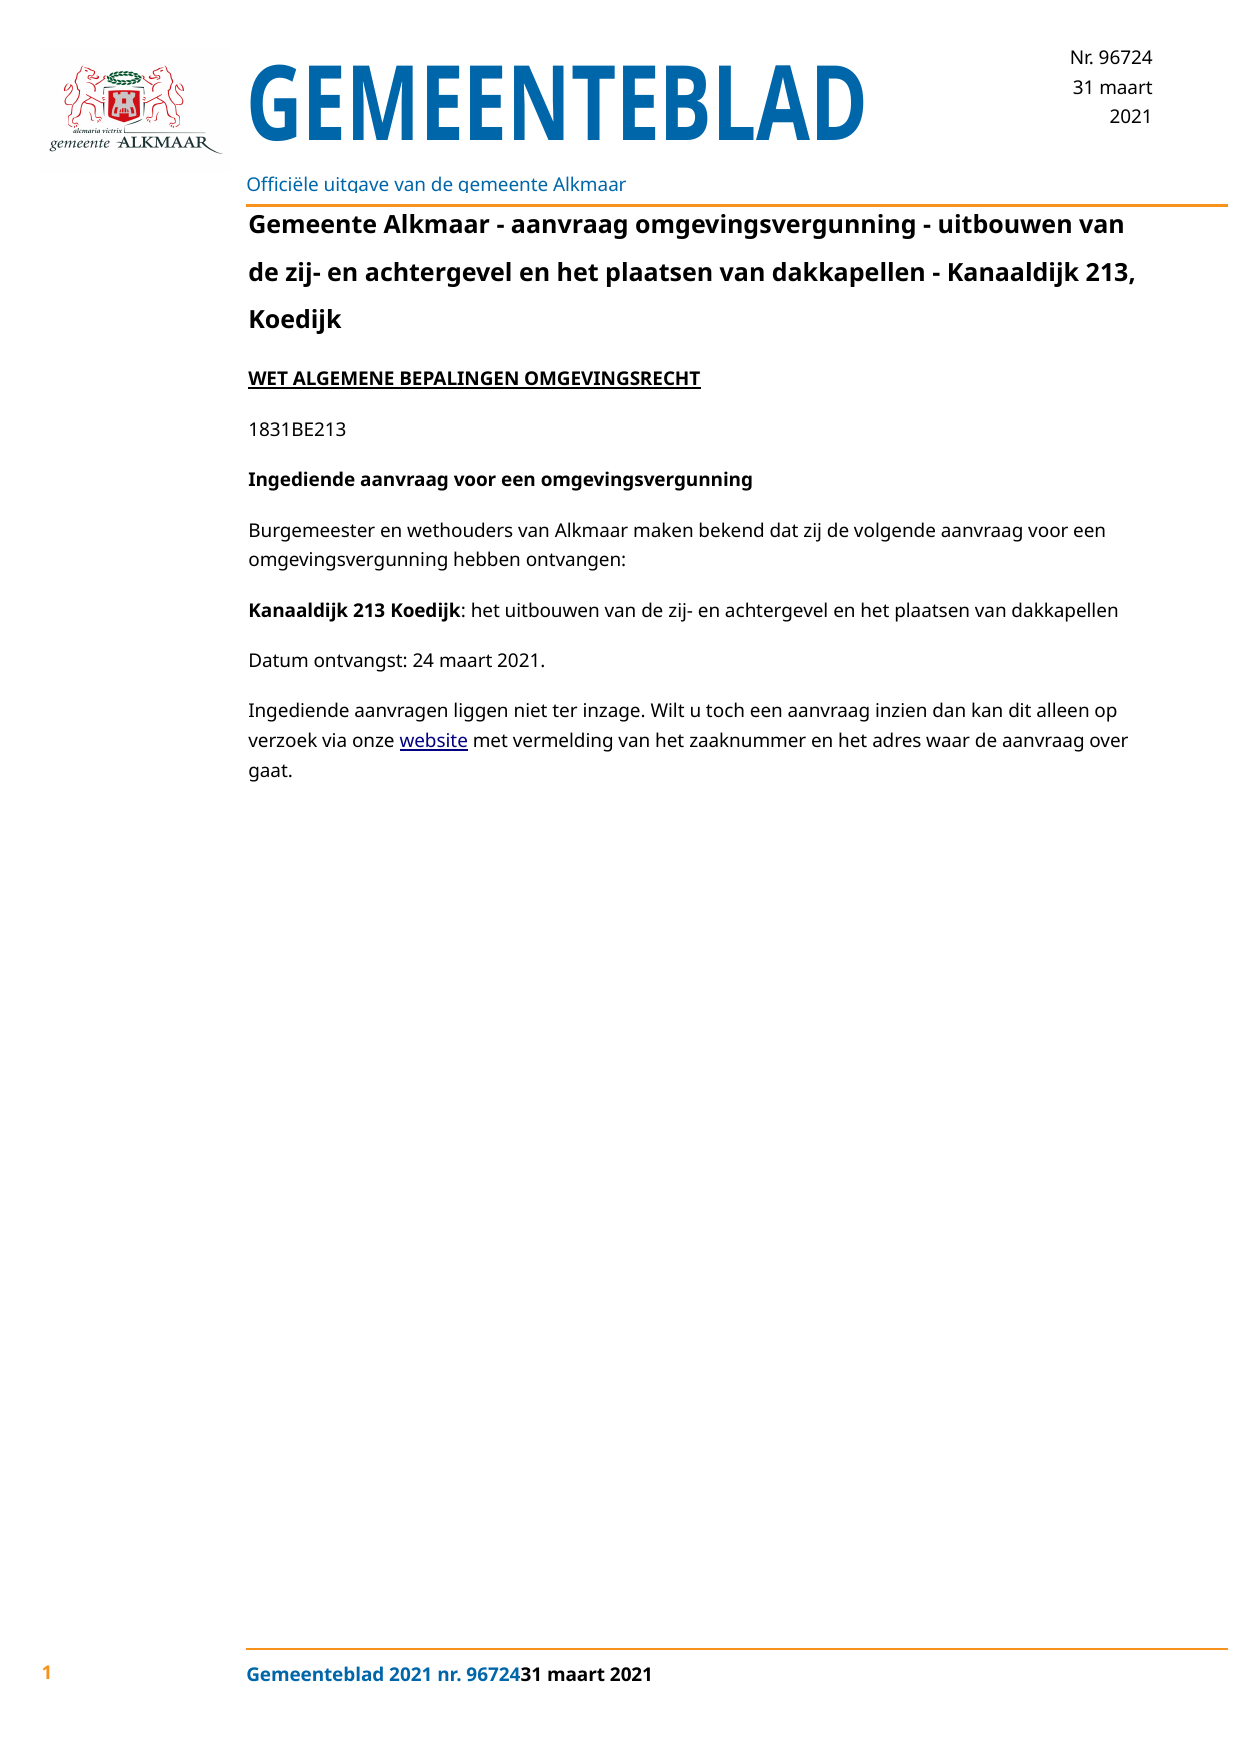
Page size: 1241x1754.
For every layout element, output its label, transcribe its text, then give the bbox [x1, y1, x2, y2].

picture [41, 47, 231, 172]
text Ingediende aanvragen liggen niet ter inzage. Wilt u toch een aanvraag inzien dan kan dit alleen op verzoek via onze website met vermelding van het zaaknummer en het adres waar de aanvraag over gaat. [248, 698, 1152, 782]
text Ingediende aanvraag voor een omgevingsvergunning [248, 466, 1152, 492]
text Kanaaldijk 213 Koedijk: het uitbouwen van de zij- en achtergevel en het plaatsen van dakkapellen [248, 597, 1152, 622]
text 1831BE213 [248, 416, 1152, 442]
text Gemeente Alkmaar - aanvraag omgevingsvergunning - uitbouwen van de zij- en achtergevel en het plaatsen van dakkapellen - Kanaaldijk 213, Koedijk [248, 207, 1152, 336]
text WET ALGEMENE BEPALINGEN OMGEVINGSRECHT [248, 366, 1152, 391]
text Burgemeester en wethouders van Alkmaar maken bekend dat zij de volgende aanvraag voor een omgevingsvergunning hebben ontvangen: [248, 517, 1152, 572]
text Datum ontvangst: 24 maart 2021. [248, 647, 1152, 673]
